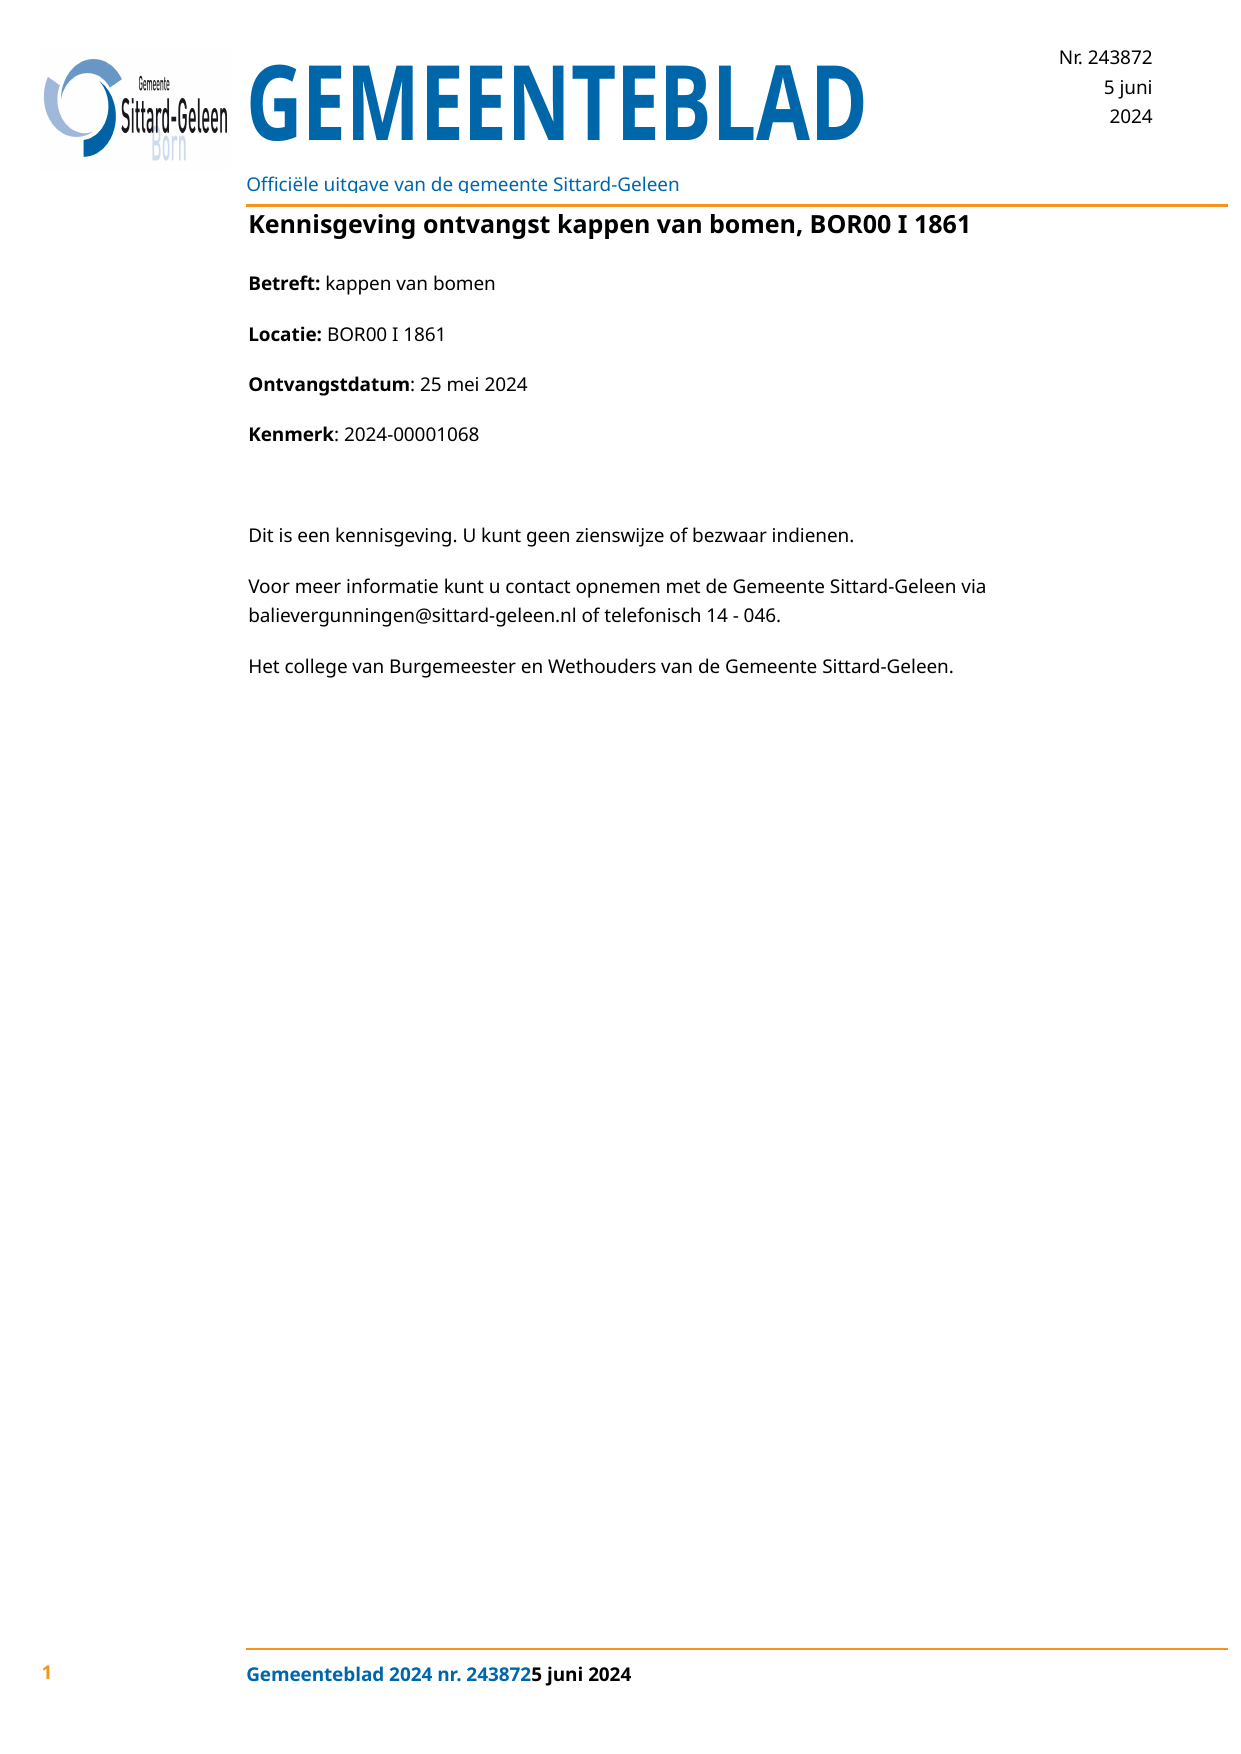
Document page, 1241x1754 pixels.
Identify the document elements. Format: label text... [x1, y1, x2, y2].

picture [41, 47, 231, 172]
text Dit is een kennisgeving. U kunt geen zienswijze of bezwaar indienen. [248, 522, 1152, 548]
text Voor meer informatie kunt u contact opnemen met de Gemeente Sittard-Geleen via balievergunningen@sittard-geleen.nl of telefonisch 14 - 046. [248, 573, 1152, 628]
text Kenmerk: 2024-00001068 [248, 422, 1152, 447]
text Ontvangstdatum: 25 mei 2024 [248, 371, 1152, 397]
text Betreft: kappen van bomen [248, 270, 1152, 296]
text Het college van Burgemeester en Wethouders van de Gemeente Sittard-Geleen. [248, 653, 1152, 678]
text Kennisgeving ontvangst kappen van bomen, BOR00 I 1861 [248, 207, 1152, 241]
text Locatie: BOR00 I 1861 [248, 321, 1152, 346]
